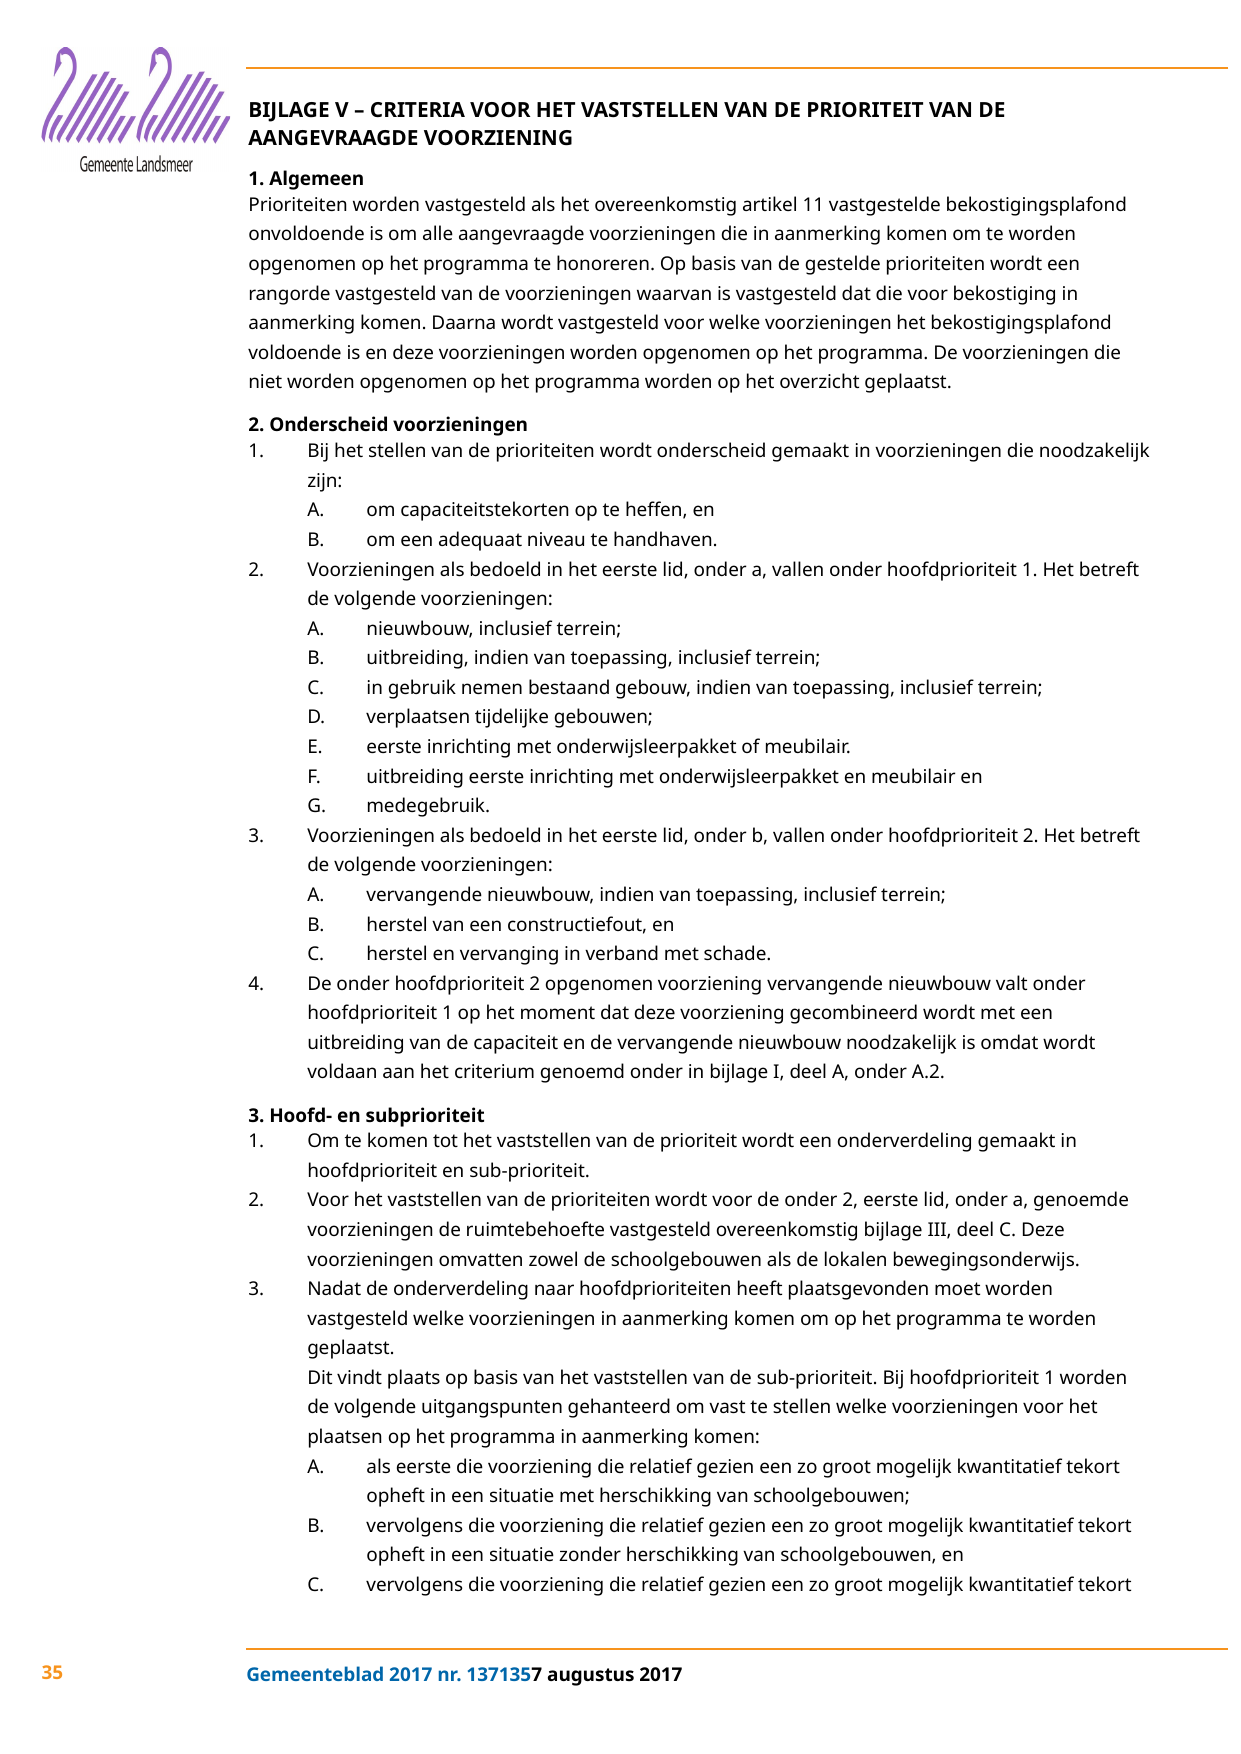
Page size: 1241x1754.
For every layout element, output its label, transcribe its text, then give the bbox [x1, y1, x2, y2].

text 3. Hoofd- en subprioriteit [248, 1102, 1152, 1127]
list verplaatsen tijdelijke gebouwen; [307, 704, 1152, 729]
list herstel en vervanging in verband met schade. [307, 940, 1152, 966]
list vervolgens die voorziening die relatief gezien een zo groot mogelijk kwantitatief tekort opheft in een situatie zonder herschikking van schoolgebouwen, en [307, 1512, 1152, 1567]
list De onder hoofdprioriteit 2 opgenomen voorziening vervangende nieuwbouw valt onder hoofdprioriteit 1 op het moment dat deze voorziening gecombineerd wordt met een uitbreiding van de capaciteit en de vervangende nieuwbouw noodzakelijk is omdat wordt voldaan aan het criterium genoemd onder in bijlage I, deel A, onder A.2. [248, 970, 1152, 1084]
list eerste inrichting met onderwijsleerpakket of meubilair. [307, 733, 1152, 759]
text 2. Onderscheid voorzieningen [248, 412, 1152, 437]
list medegebruik. [307, 792, 1152, 818]
list herstel van een constructiefout, en [307, 911, 1152, 936]
list om een adequaat niveau te handhaven. [307, 526, 1152, 552]
list in gebruik nemen bestaand gebouw, indien van toepassing, inclusief terrein; [307, 674, 1152, 700]
list vervolgens die voorziening die relatief gezien een zo groot mogelijk kwantitatief tekort [307, 1571, 1152, 1597]
text 1. Algemeen [248, 165, 1152, 191]
list vervangende nieuwbouw, indien van toepassing, inclusief terrein; [307, 881, 1152, 907]
text Prioriteiten worden vastgesteld als het overeenkomstig artikel 11 vastgestelde bekostigingsplafond onvoldoende is om alle aangevraagde voorzieningen die in aanmerking komen om te worden opgenomen op het programma te honoreren. Op basis van de gestelde prioriteiten wordt een rangorde vastgesteld van de voorzieningen waarvan is vastgesteld dat die voor bekostiging in aanmerking komen. Daarna wordt vastgesteld voor welke voorzieningen het bekostigingsplafond voldoende is en deze voorzieningen worden opgenomen op het programma. De voorzieningen die niet worden opgenomen op het programma worden op het overzicht geplaatst. [248, 191, 1152, 394]
list nieuwbouw, inclusief terrein; [307, 615, 1152, 641]
picture [41, 47, 231, 172]
list Bij het stellen van de prioriteiten wordt onderscheid gemaakt in voorzieningen die noodzakelijk zijn: [248, 437, 1152, 493]
list Voorzieningen als bedoeld in het eerste lid, onder a, vallen onder hoofdprioriteit 1. Het betreft de volgende voorzieningen: [248, 556, 1152, 611]
list Om te komen tot het vaststellen van de prioriteit wordt een onderverdeling gemaakt in hoofdprioriteit en sub-prioriteit. [248, 1127, 1152, 1183]
list Voorzieningen als bedoeld in het eerste lid, onder b, vallen onder hoofdprioriteit 2. Het betreft de volgende voorzieningen: [248, 822, 1152, 877]
list Nadat de onderverdeling naar hoofdprioriteiten heeft plaatsgevonden moet worden vastgesteld welke voorzieningen in aanmerking komen om op het programma te worden geplaatst. [248, 1275, 1152, 1360]
list uitbreiding, indien van toepassing, inclusief terrein; [307, 644, 1152, 670]
list uitbreiding eerste inrichting met onderwijsleerpakket en meubilair en [307, 763, 1152, 788]
list om capaciteitstekorten op te heffen, en [307, 497, 1152, 522]
text BIJLAGE V – CRITERIA VOOR HET VASTSTELLEN VAN DE PRIORITEIT VAN DE AANGEVRAAGDE VOORZIENING [248, 95, 1152, 152]
list Dit vindt plaats op basis van het vaststellen van de sub-prioriteit. Bij hoofdprioriteit 1 worden de volgende uitgangspunten gehanteerd om vast te stellen welke voorzieningen voor het plaatsen op het programma in aanmerking komen: [248, 1364, 1152, 1449]
list als eerste die voorziening die relatief gezien een zo groot mogelijk kwantitatief tekort opheft in een situatie met herschikking van schoolgebouwen; [307, 1453, 1152, 1508]
list Voor het vaststellen van de prioriteiten wordt voor de onder 2, eerste lid, onder a, genoemde voorzieningen de ruimtebehoefte vastgesteld overeenkomstig bijlage III, deel C. Deze voorzieningen omvatten zowel de schoolgebouwen als de lokalen bewegingsonderwijs. [248, 1187, 1152, 1272]
